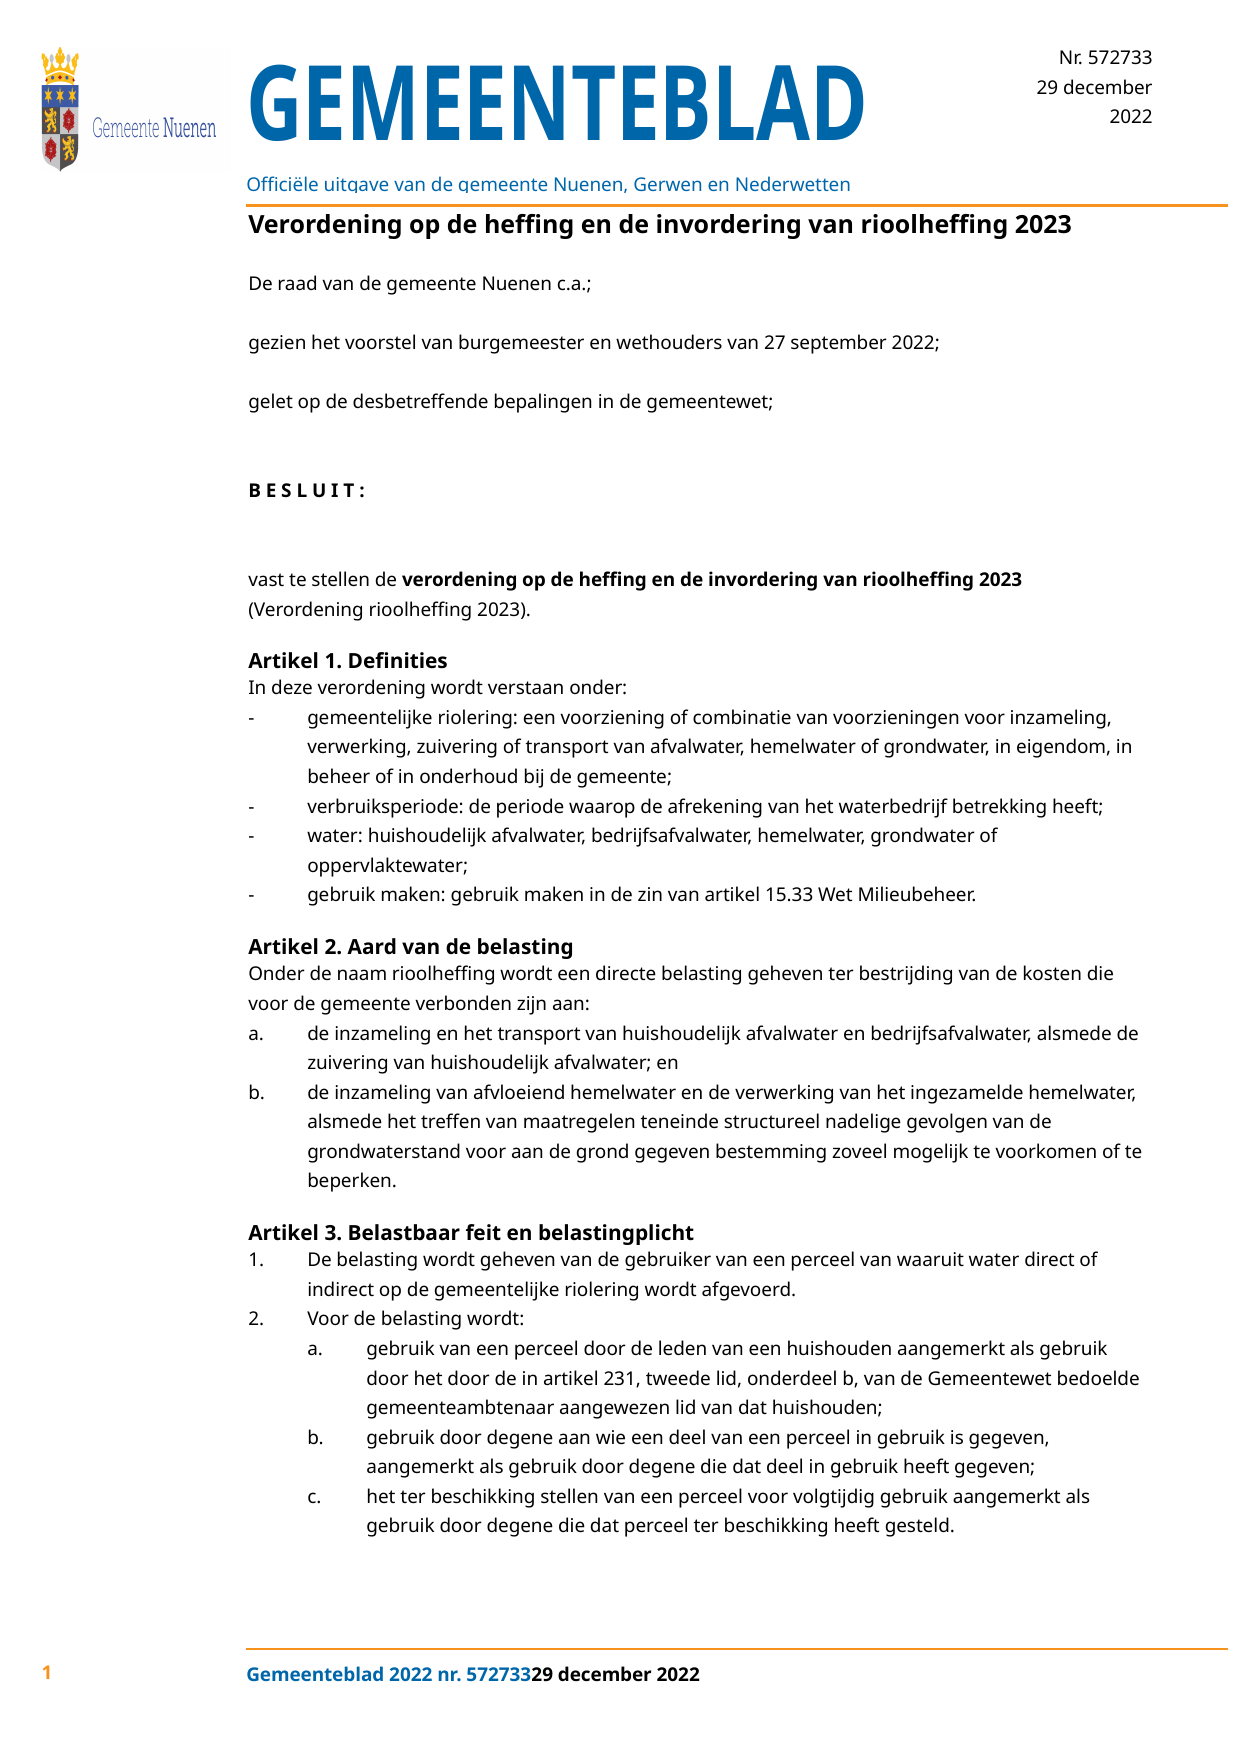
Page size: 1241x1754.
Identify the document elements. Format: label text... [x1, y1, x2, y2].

text (Verordening rioolheffing 2023). [248, 596, 1152, 621]
list water: huishoudelijk afvalwater, bedrijfsafvalwater, hemelwater, grondwater of oppervlaktewater; [248, 822, 1152, 878]
list het ter beschikking stellen van een perceel voor volgtijdig gebruik aangemerkt als gebruik door degene die dat perceel ter beschikking heeft gesteld. [307, 1483, 1152, 1538]
text Artikel 2. Aard van de belasting [248, 932, 1152, 961]
text B E S L U I T : [248, 477, 1152, 503]
list gebruik door degene aan wie een deel van een perceel in gebruik is gegeven, aangemerkt als gebruik door degene die dat deel in gebruik heeft gegeven; [307, 1424, 1152, 1479]
text Verordening op de heffing en de invordering van rioolheffing 2023 [248, 207, 1152, 241]
text gezien het voorstel van burgemeester en wethouders van 27 september 2022; [248, 329, 1152, 355]
list gebruik maken: gebruik maken in de zin van artikel 15.33 Wet Milieubeheer. [248, 882, 1152, 907]
text Onder de naam rioolheffing wordt een directe belasting geheven ter bestrijding van de kosten die voor de gemeente verbonden zijn aan: [248, 961, 1152, 1016]
text In deze verordening wordt verstaan onder: [248, 674, 1152, 700]
text Artikel 3. Belastbaar feit en belastingplicht [248, 1218, 1152, 1246]
list gebruik van een perceel door de leden van een huishouden aangemerkt als gebruik door het door de in artikel 231, tweede lid, onderdeel b, van de Gemeentewet bedoelde gemeenteambtenaar aangewezen lid van dat huishouden; [307, 1335, 1152, 1420]
text vast te stellen de verordening op de heffing en de invordering van rioolheffing 2023 [248, 566, 1152, 592]
list Voor de belasting wordt: [248, 1306, 1152, 1331]
list gemeentelijke riolering: een voorziening of combinatie van voorzieningen voor inzameling, verwerking, zuivering of transport van afvalwater, hemelwater of grondwater, in eigendom, in beheer of in onderhoud bij de gemeente; [248, 704, 1152, 789]
list De belasting wordt geheven van de gebruiker van een perceel van waaruit water direct of indirect op de gemeentelijke riolering wordt afgevoerd. [248, 1246, 1152, 1302]
text gelet op de desbetreffende bepalingen in de gemeentewet; [248, 389, 1152, 414]
list de inzameling van afvloeiend hemelwater en de verwerking van het ingezamelde hemelwater, alsmede het treffen van maatregelen teneinde structureel nadelige gevolgen van de grondwaterstand voor aan de grond gegeven bestemming zoveel mogelijk te voorkomen of te beperken. [248, 1079, 1152, 1193]
list verbruiksperiode: de periode waarop de afrekening van het waterbedrijf betrekking heeft; [248, 793, 1152, 819]
text De raad van de gemeente Nuenen c.a.; [248, 270, 1152, 296]
list de inzameling en het transport van huishoudelijk afvalwater en bedrijfsafvalwater, alsmede de zuivering van huishoudelijk afvalwater; en [248, 1020, 1152, 1075]
text Artikel 1. Definities [248, 646, 1152, 674]
picture [41, 47, 231, 172]
